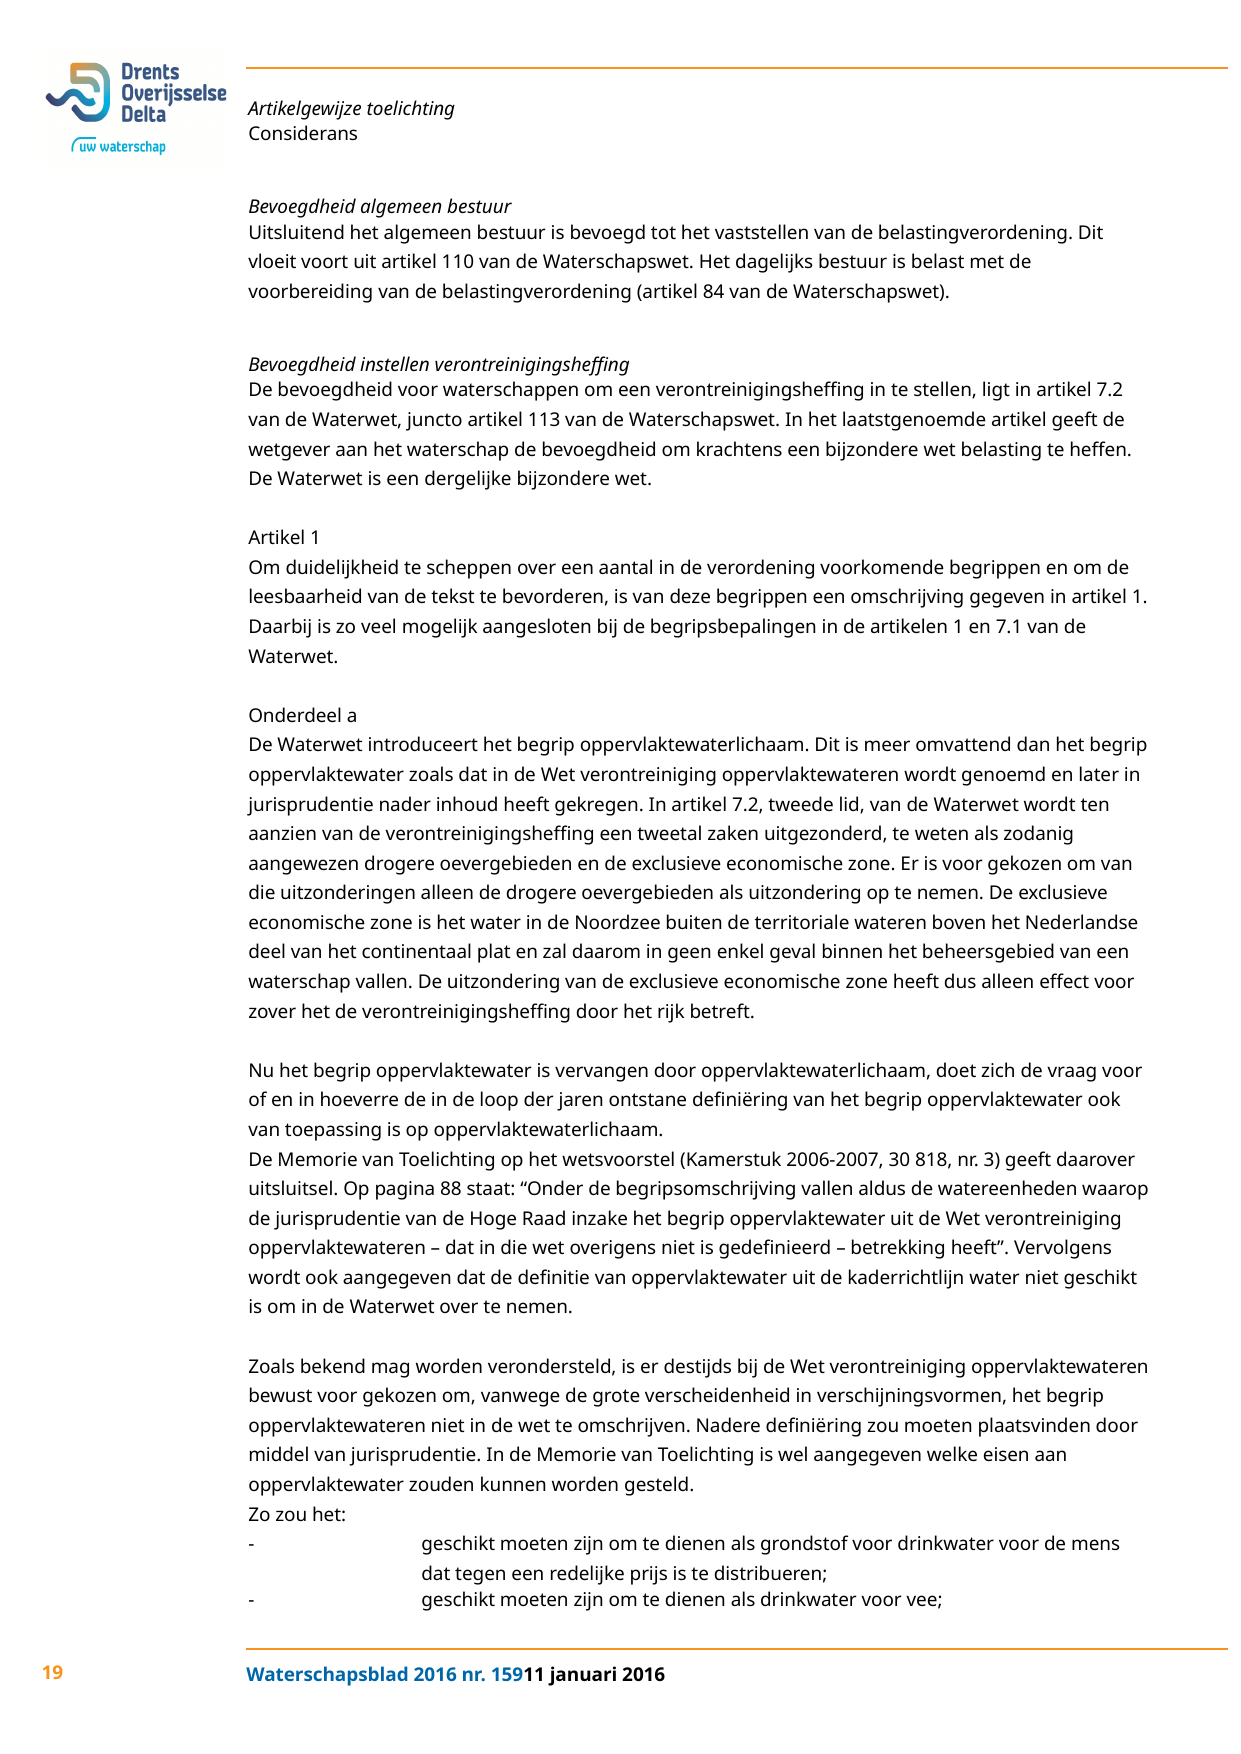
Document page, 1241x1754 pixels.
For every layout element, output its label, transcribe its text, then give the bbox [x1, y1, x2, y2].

text Artikelgewijze toelichting [248, 95, 1152, 121]
table_cell - [248, 1586, 421, 1611]
picture [41, 47, 231, 172]
text Zoals bekend mag worden verondersteld, is er destijds bij de Wet verontreiniging oppervlaktewateren bewust voor gekozen om, vanwege de grote verscheidenheid in verschijningsvormen, het begrip oppervlaktewateren niet in de wet te omschrijven. Nadere definiëring zou moeten plaatsvinden door middel van jurisprudentie. In de Memorie van Toelichting is wel aangegeven welke eisen aan oppervlaktewater zouden kunnen worden gesteld. [248, 1353, 1152, 1497]
text Onderdeel a [248, 702, 1152, 728]
text Considerans [248, 121, 1152, 146]
text Bevoegdheid instellen verontreinigingsheffing [248, 351, 1152, 377]
table_cell geschikt moeten zijn om te dienen als drinkwater voor vee; [421, 1586, 1152, 1611]
text Uitsluitend het algemeen bestuur is bevoegd tot het vaststellen van de belastingverordening. Dit vloeit voort uit artikel 110 van de Waterschapswet. Het dagelijks bestuur is belast met de voorbereiding van de belastingverordening (artikel 84 van de Waterschapswet). [248, 219, 1152, 304]
text Om duidelijkheid te scheppen over een aantal in de verordening voorkomende begrippen en om de leesbaarheid van de tekst te bevorderen, is van deze begrippen een omschrijving gegeven in artikel 1. Daarbij is zo veel mogelijk aangesloten bij de begripsbepalingen in de artikelen 1 en 7.1 van de Waterwet. [248, 554, 1152, 668]
text Nu het begrip oppervlaktewater is vervangen door oppervlaktewaterlichaam, doet zich de vraag voor of en in hoeverre de in de loop der jaren ontstane definiëring van het begrip oppervlaktewater ook van toepassing is op oppervlaktewaterlichaam. [248, 1057, 1152, 1142]
text De Memorie van Toelichting op het wetsvoorstel (Kamerstuk 2006-2007, 30 818, nr. 3) geeft daarover uitsluitsel. Op pagina 88 staat: “Onder de begripsomschrijving vallen aldus de watereenheden waarop de jurisprudentie van de Hoge Raad inzake het begrip oppervlaktewater uit de Wet verontreiniging oppervlaktewateren – dat in die wet overigens niet is gedefinieerd – betrekking heeft”. Vervolgens wordt ook aangegeven dat de definitie van oppervlaktewater uit de kaderrichtlijn water niet geschikt is om in de Waterwet over te nemen. [248, 1146, 1152, 1319]
text Zo zou het: [248, 1501, 1152, 1526]
table_header - [248, 1530, 421, 1586]
table_header geschikt moeten zijn om te dienen als grondstof voor drinkwater voor de mens dat tegen een redelijke prijs is te distribueren; [421, 1530, 1152, 1586]
text Bevoegdheid algemeen bestuur [248, 193, 1152, 219]
text De Waterwet introduceert het begrip oppervlaktewaterlichaam. Dit is meer omvattend dan het begrip oppervlaktewater zoals dat in de Wet verontreiniging oppervlaktewateren wordt genoemd en later in jurisprudentie nader inhoud heeft gekregen. In artikel 7.2, tweede lid, van de Waterwet wordt ten aanzien van de verontreinigingsheffing een tweetal zaken uitgezonderd, te weten als zodanig aangewezen drogere oevergebieden en de exclusieve economische zone. Er is voor gekozen om van die uitzonderingen alleen de drogere oevergebieden als uitzondering op te nemen. De exclusieve economische zone is het water in de Noordzee buiten de territoriale wateren boven het Nederlandse deel van het continentaal plat en zal daarom in geen enkel geval binnen het beheersgebied van een waterschap vallen. De uitzondering van de exclusieve economische zone heeft dus alleen effect voor zover het de verontreinigingsheffing door het rijk betreft. [248, 732, 1152, 1023]
text Artikel 1 [248, 524, 1152, 550]
text De bevoegdheid voor waterschappen om een verontreinigingsheffing in te stellen, ligt in artikel 7.2 van de Waterwet, juncto artikel 113 van de Waterschapswet. In het laatstgenoemde artikel geeft de wetgever aan het waterschap de bevoegdheid om krachtens een bijzondere wet belasting te heffen. De Waterwet is een dergelijke bijzondere wet. [248, 377, 1152, 491]
